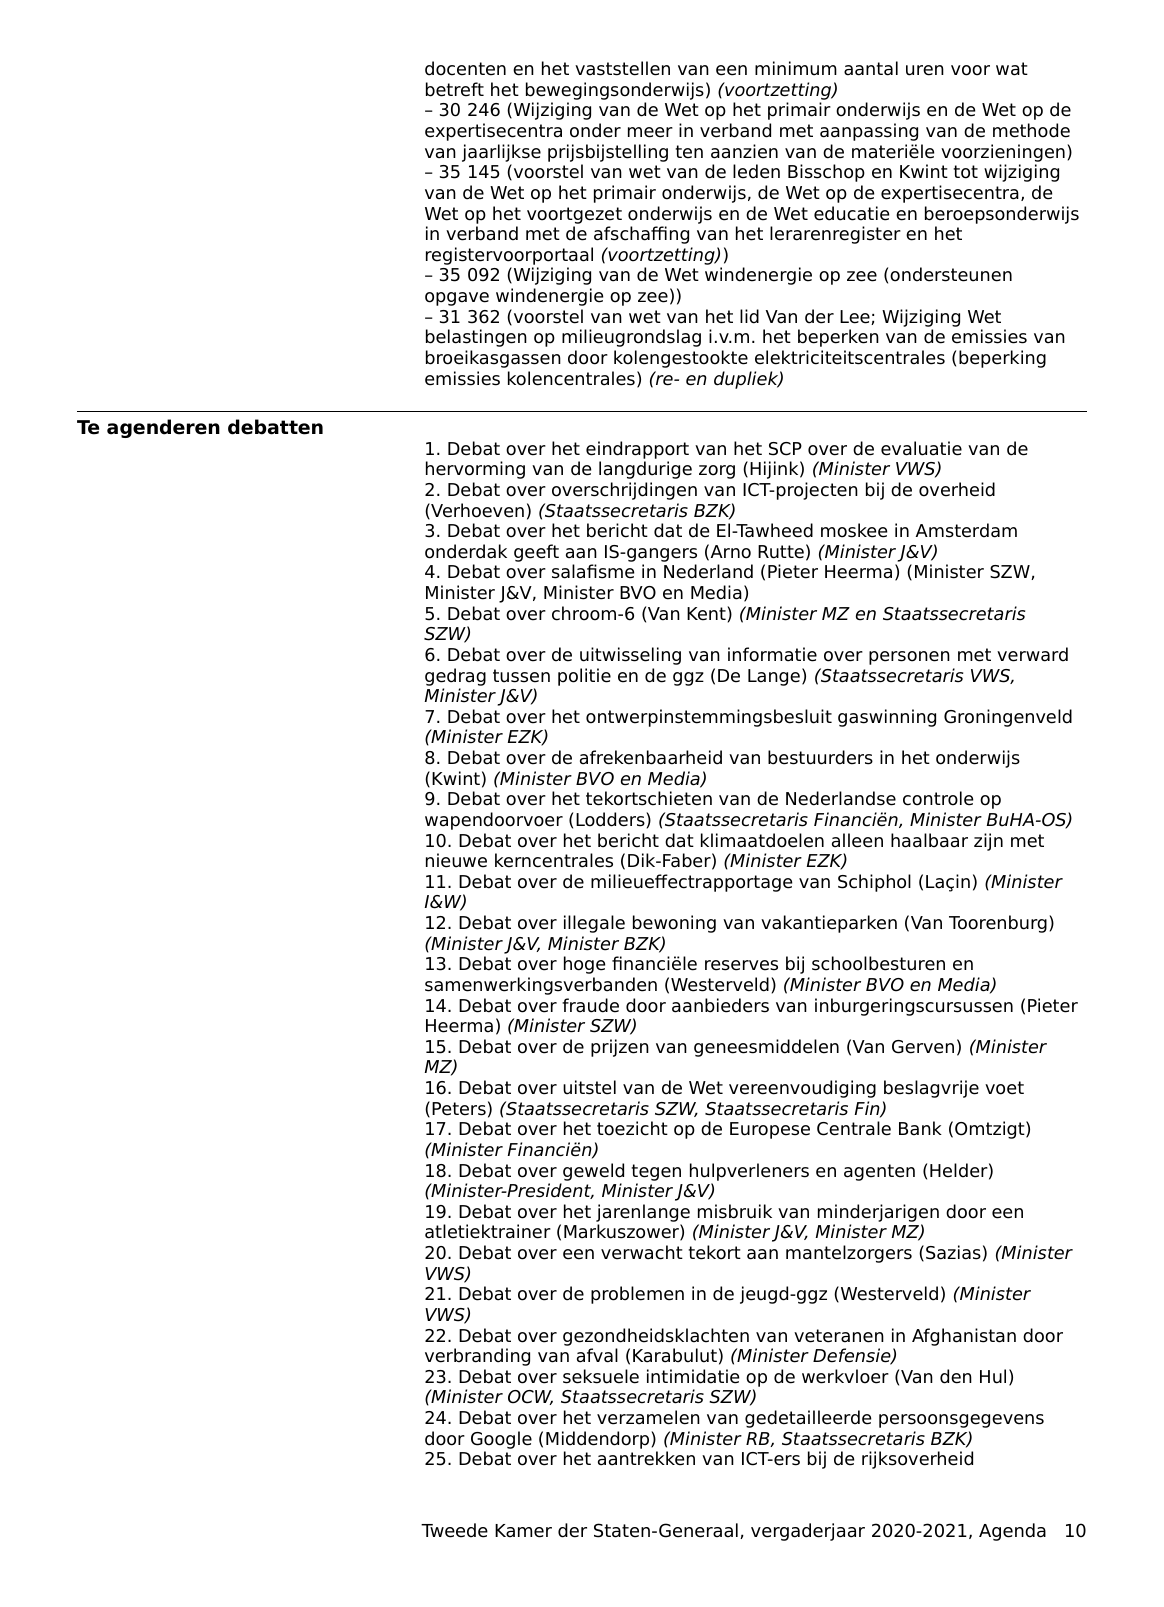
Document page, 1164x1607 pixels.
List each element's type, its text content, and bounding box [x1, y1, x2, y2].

table_cell 13. Debat over hoge financiële reserves bij schoolbesturen en samenwerkingsverbanden (Westerveld) (Minister BVO en Media) [418, 954, 1087, 996]
table_cell [401, 645, 418, 707]
table_cell 17. Debat over het toezicht op de Europese Centrale Bank (Omtzigt) (Minister Financiën) [418, 1119, 1087, 1161]
table_cell 16. Debat over uitstel van de Wet vereenvoudiging beslagvrije voet (Peters) (Staatssecretaris SZW, Staatssecretaris Fin) [418, 1078, 1087, 1119]
table_cell [401, 1243, 418, 1284]
table_cell [77, 1037, 401, 1078]
table_cell [401, 707, 418, 748]
table_cell 10. Debat over het bericht dat klimaatdoelen alleen haalbaar zijn met nieuwe kerncentrales (Dik-Faber) (Minister EZK) [418, 831, 1087, 872]
table_cell [401, 1284, 418, 1326]
table_cell [401, 480, 418, 521]
table_cell [77, 100, 401, 162]
table_cell [401, 831, 418, 872]
table_cell 22. Debat over gezondheidsklachten van veteranen in Afghanistan door verbranding van afval (Karabulut) (Minister Defensie) [418, 1326, 1087, 1367]
table_cell – 30 246 (Wijziging van de Wet op het primair onderwijs en de Wet op de expertisecentra onder meer in verband met aanpassing van de methode van jaarlijkse prijsbijstelling ten aanzien van de materiële voorzieningen) [418, 100, 1087, 162]
table_cell [401, 1408, 418, 1449]
table_cell 6. Debat over de uitwisseling van informatie over personen met verward gedrag tussen politie en de ggz (De Lange) (Staatssecretaris VWS, Minister J&V) [418, 645, 1087, 707]
table_cell 21. Debat over de problemen in de jeugd-ggz (Westerveld) (Minister VWS) [418, 1284, 1087, 1326]
table_cell – 31 362 (voorstel van wet van het lid Van der Lee; Wijziging Wet belastingen op milieugrondslag i.v.m. het beperken van de emissies van broeikasgassen door kolengestookte elektriciteitscentrales (beperking emissies kolencentrales) (re- en dupliek) [418, 307, 1087, 389]
table_cell 1. Debat over het eindrapport van het SCP over de evaluatie van de hervorming van de langdurige zorg (Hijink) (Minister VWS) [418, 439, 1087, 480]
table_cell [77, 748, 401, 789]
table_cell 23. Debat over seksuele intimidatie op de werkvloer (Van den Hul) (Minister OCW, Staatssecretaris SZW) [418, 1367, 1087, 1408]
table_cell [77, 439, 401, 480]
table_cell docenten en het vaststellen van een minimum aantal uren voor wat betreft het bewegingsonderwijs) (voortzetting) [418, 59, 1087, 100]
table_cell [401, 1367, 418, 1408]
table_cell [401, 1326, 418, 1367]
table_cell [77, 563, 401, 604]
table_cell [77, 265, 401, 307]
table_cell [77, 1161, 401, 1202]
table_cell [401, 748, 418, 789]
table_cell [401, 1037, 418, 1078]
table_cell [401, 100, 418, 162]
table_cell 8. Debat over de afrekenbaarheid van bestuurders in het onderwijs (Kwint) (Minister BVO en Media) [418, 748, 1087, 789]
table_cell 20. Debat over een verwacht tekort aan mantelzorgers (Sazias) (Minister VWS) [418, 1243, 1087, 1284]
table_cell 14. Debat over fraude door aanbieders van inburgeringscursussen (Pieter Heerma) (Minister SZW) [418, 996, 1087, 1037]
table_cell 25. Debat over het aantrekken van ICT-ers bij de rijksoverheid [418, 1449, 1087, 1470]
table_cell [77, 1449, 401, 1470]
table_cell [77, 1202, 401, 1243]
table_cell [401, 913, 418, 954]
table_cell [401, 439, 418, 480]
table_cell [401, 1161, 418, 1202]
table_cell 7. Debat over het ontwerpinstemmingsbesluit gaswinning Groningenveld (Minister EZK) [418, 707, 1087, 748]
table_cell [77, 1284, 401, 1326]
table_cell [77, 59, 401, 100]
table_cell 11. Debat over de milieueffectrapportage van Schiphol (Laçin) (Minister I&W) [418, 872, 1087, 913]
table_cell [77, 162, 401, 265]
table_cell [77, 831, 401, 872]
table_cell [77, 1078, 401, 1119]
table_cell 3. Debat over het bericht dat de El-Tawheed moskee in Amsterdam onderdak geeft aan IS-gangers (Arno Rutte) (Minister J&V) [418, 521, 1087, 562]
table_cell [401, 954, 418, 996]
table_header Te agenderen debatten [77, 412, 401, 439]
table_cell [77, 996, 401, 1037]
table_cell [77, 1367, 401, 1408]
table_cell [77, 604, 401, 645]
table_cell [77, 645, 401, 707]
table_cell [77, 789, 401, 831]
table_cell [401, 1119, 418, 1161]
table_cell [401, 162, 418, 265]
table_cell 15. Debat over de prijzen van geneesmiddelen (Van Gerven) (Minister MZ) [418, 1037, 1087, 1078]
table_cell 18. Debat over geweld tegen hulpverleners en agenten (Helder) (Minister-President, Minister J&V) [418, 1161, 1087, 1202]
table_cell – 35 145 (voorstel van wet van de leden Bisschop en Kwint tot wijziging van de Wet op het primair onderwijs, de Wet op de expertisecentra, de Wet op het voortgezet onderwijs en de Wet educatie en beroepsonderwijs in verband met de afschaffing van het lerarenregister en het registervoorportaal (voortzetting)) [418, 162, 1087, 265]
table_cell [77, 1243, 401, 1284]
table_cell [401, 872, 418, 913]
table_cell [401, 59, 418, 100]
table_cell [77, 1408, 401, 1449]
table_cell 9. Debat over het tekortschieten van de Nederlandse controle op wapendoorvoer (Lodders) (Staatssecretaris Financiën, Minister BuHA-OS) [418, 789, 1087, 831]
table_cell [401, 604, 418, 645]
table_cell [401, 1449, 418, 1470]
table_cell [401, 996, 418, 1037]
table_cell [77, 954, 401, 996]
table_cell – 35 092 (Wijziging van de Wet windenergie op zee (ondersteunen opgave windenergie op zee)) [418, 265, 1087, 307]
table_cell [401, 789, 418, 831]
table_cell 2. Debat over overschrijdingen van ICT-projecten bij de overheid (Verhoeven) (Staatssecretaris BZK) [418, 480, 1087, 521]
table_header [401, 412, 418, 439]
table_cell [77, 480, 401, 521]
table_header [418, 412, 1087, 439]
table_cell 19. Debat over het jarenlange misbruik van minderjarigen door een atletiektrainer (Markuszower) (Minister J&V, Minister MZ) [418, 1202, 1087, 1243]
table_cell [77, 872, 401, 913]
table_cell [401, 307, 418, 389]
table_cell [77, 1119, 401, 1161]
table_cell 5. Debat over chroom-6 (Van Kent) (Minister MZ en Staatssecretaris SZW) [418, 604, 1087, 645]
table_cell [401, 521, 418, 562]
table_cell [77, 913, 401, 954]
table_cell 24. Debat over het verzamelen van gedetailleerde persoonsgegevens door Google (Middendorp) (Minister RB, Staatssecretaris BZK) [418, 1408, 1087, 1449]
table_cell [401, 563, 418, 604]
table_cell [401, 1202, 418, 1243]
table_cell [77, 307, 401, 389]
table_cell [77, 707, 401, 748]
table_cell 12. Debat over illegale bewoning van vakantieparken (Van Toorenburg) (Minister J&V, Minister BZK) [418, 913, 1087, 954]
table_cell [77, 521, 401, 562]
table_cell [401, 1078, 418, 1119]
table_cell 4. Debat over salafisme in Nederland (Pieter Heerma) (Minister SZW, Minister J&V, Minister BVO en Media) [418, 563, 1087, 604]
table_cell [77, 1326, 401, 1367]
table_cell [401, 265, 418, 307]
